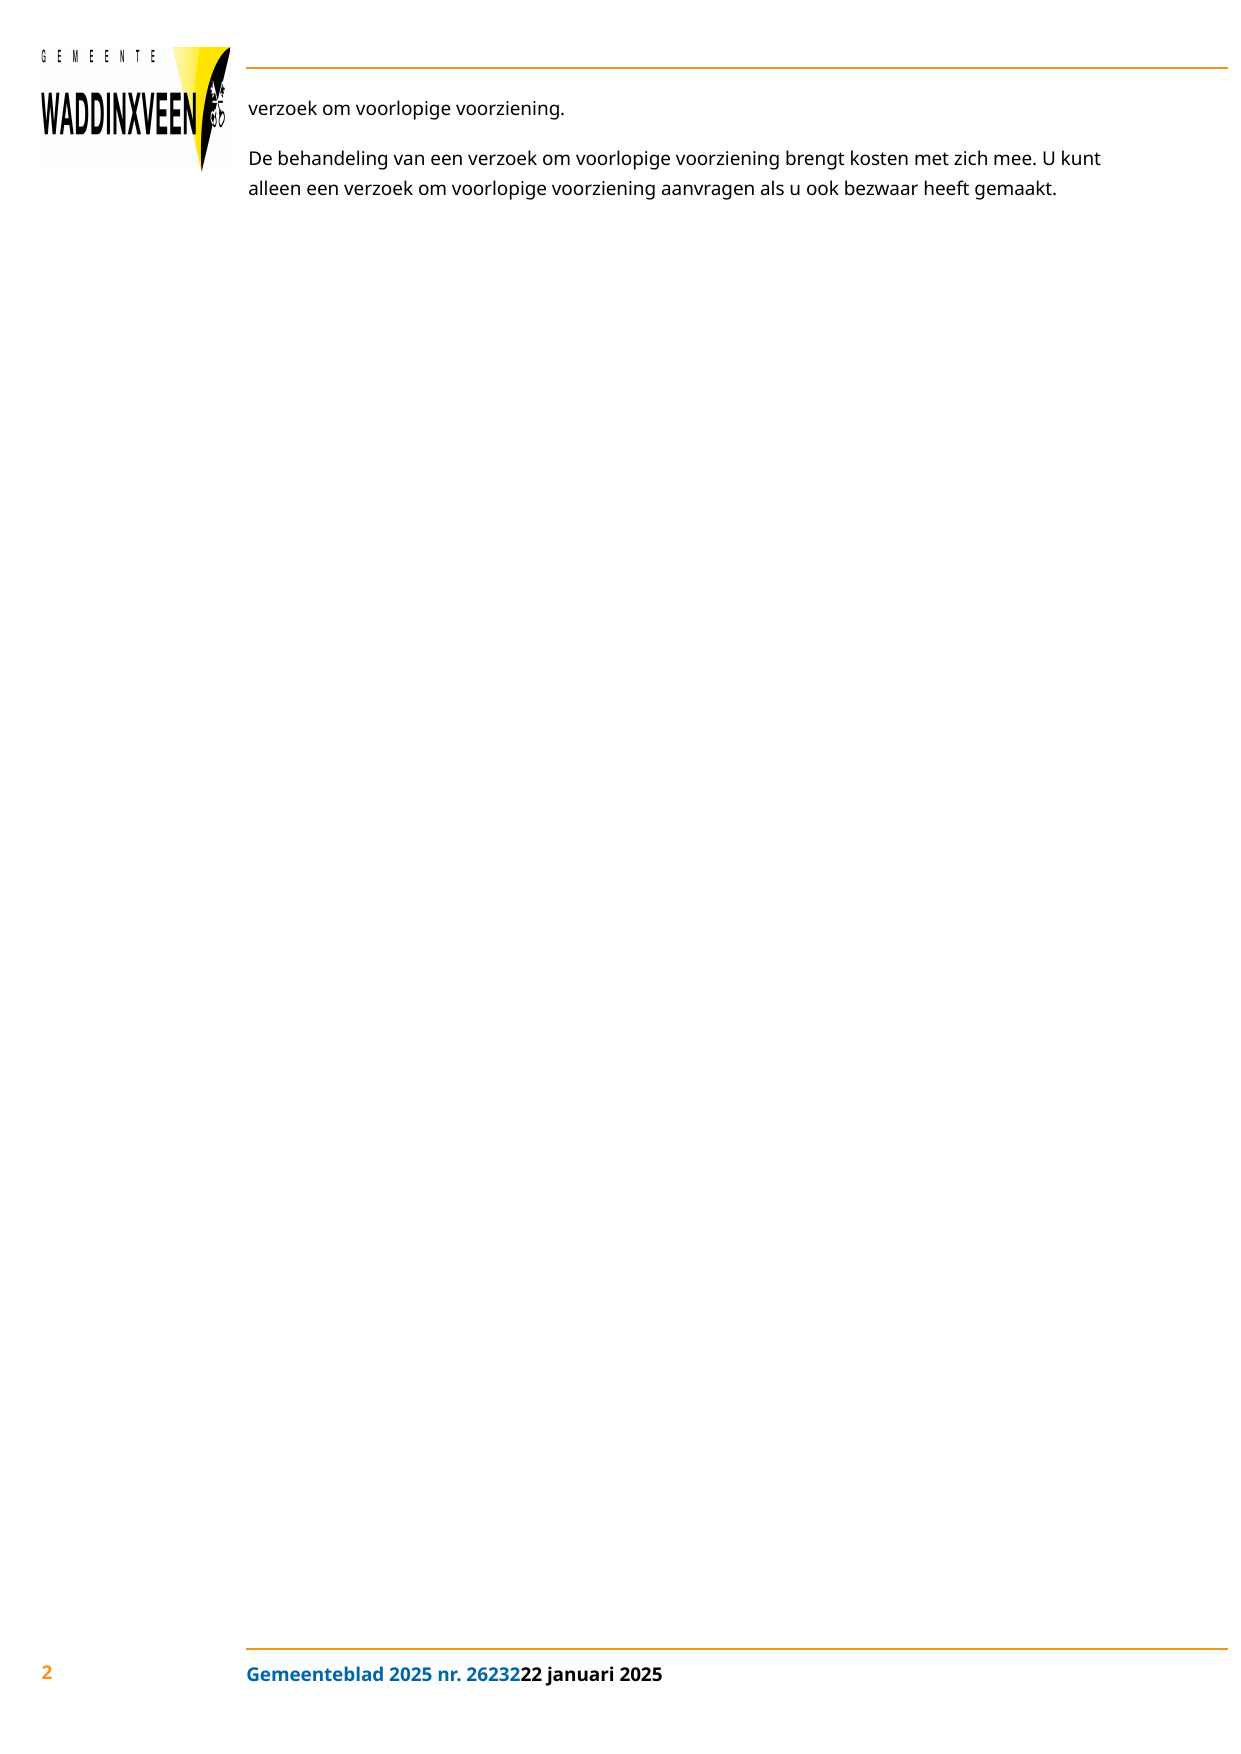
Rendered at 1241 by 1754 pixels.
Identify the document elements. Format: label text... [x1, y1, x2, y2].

text verzoek om voorlopige voorziening. [248, 95, 1152, 121]
picture [41, 47, 231, 172]
text De behandeling van een verzoek om voorlopige voorziening brengt kosten met zich mee. U kunt alleen een verzoek om voorlopige voorziening aanvragen als u ook bezwaar heeft gemaakt. [248, 145, 1152, 201]
